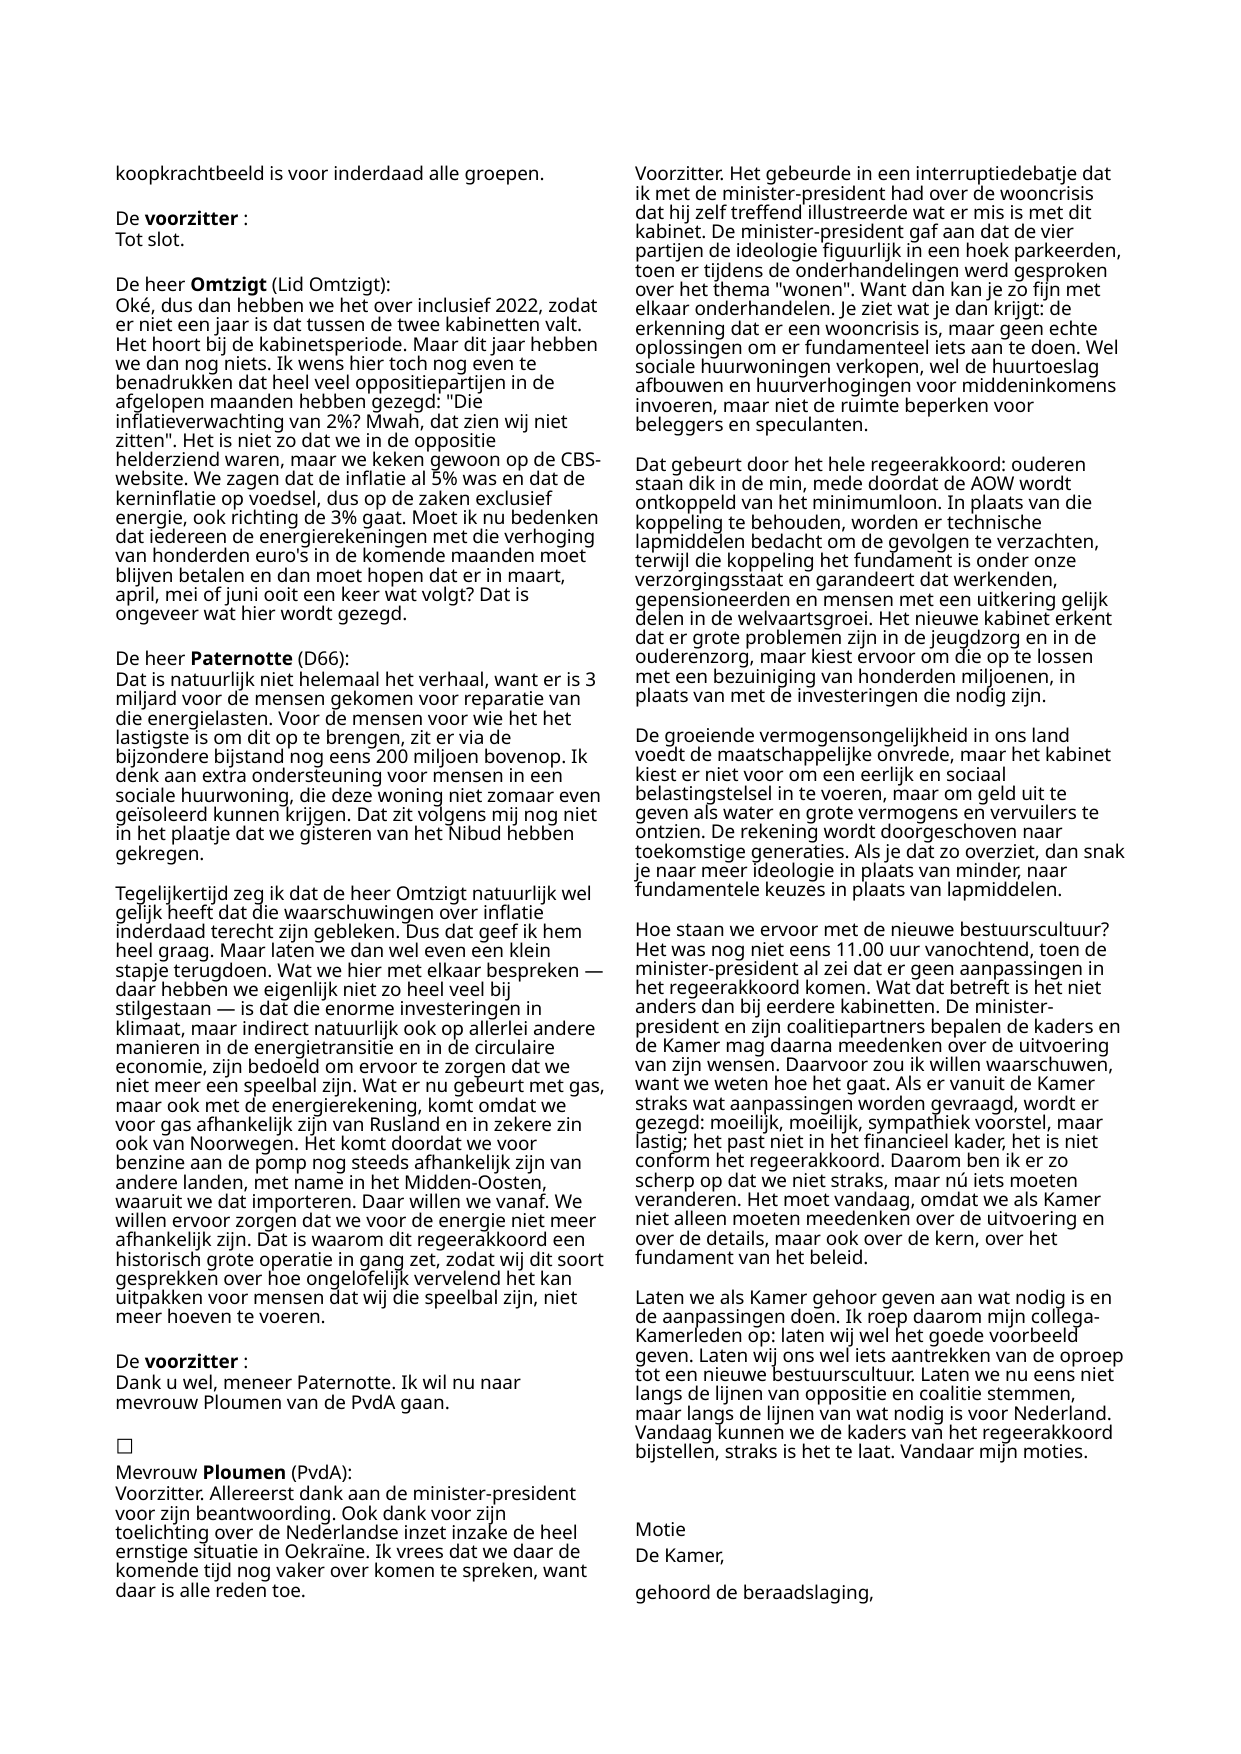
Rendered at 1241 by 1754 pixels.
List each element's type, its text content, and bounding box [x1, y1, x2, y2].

text Dat is natuurlijk niet helemaal het verhaal, want er is 3 miljard voor de mensen gekomen voor reparatie van die energielasten. Voor de mensen voor wie het het lastigste is om dit op te brengen, zit er via de bijzondere bijstand nog eens 200 miljoen bovenop. Ik denk aan extra ondersteuning voor mensen in een sociale huurwoning, die deze woning niet zomaar even geïsoleerd kunnen krijgen. Dat zit volgens mij nog niet in het plaatje dat we gisteren van het Nibud hebben gekregen. [115, 671, 605, 864]
text Motie [635, 1516, 1125, 1541]
text Voorzitter. Allereerst dank aan de minister-president voor zijn beantwoording. Ook dank voor zijn toelichting over de Nederlandse inzet inzake de heel ernstige situatie in Oekraïne. Ik vrees dat we daar de komende tijd nog vaker over komen te spreken, want daar is alle reden toe. [115, 1485, 605, 1601]
text Laten we als Kamer gehoor geven aan wat nodig is en de aanpassingen doen. Ik roep daarom mijn collega-Kamerleden op: laten wij wel het goede voorbeeld geven. Laten wij ons wel iets aantrekken van de oproep tot een nieuwe bestuurscultuur. Laten we nu eens niet langs de lijnen van oppositie en coalitie stemmen, maar langs de lijnen van wat nodig is voor Nederland. Vandaag kunnen we de kaders van het regeerakkoord bijstellen, straks is het te laat. Vandaar mijn moties. [635, 1289, 1125, 1462]
text Dat gebeurt door het hele regeerakkoord: ouderen staan dik in de min, mede doordat de AOW wordt ontkoppeld van het minimumloon. In plaats van die koppeling te behouden, worden er technische lapmiddelen bedacht om de gevolgen te verzachten, terwijl die koppeling het fundament is onder onze verzorgingsstaat en garandeert dat werkenden, gepensioneerden en mensen met een uitkering gelijk delen in de welvaartsgroei. Het nieuwe kabinet erkent dat er grote problemen zijn in de jeugdzorg en in de ouderenzorg, maar kiest ervoor om die op te lossen met een bezuiniging van honderden miljoenen, in plaats van met de investeringen die nodig zijn. [635, 456, 1125, 706]
text Dank u wel, meneer Paternotte. Ik wil nu naar mevrouw Ploumen van de PvdA gaan. [115, 1374, 605, 1413]
text ⬜ [115, 1434, 605, 1459]
text Hoe staan we ervoor met de nieuwe bestuurscultuur? Het was nog niet eens 11.00 uur vanochtend, toen de minister-president al zei dat er geen aanpassingen in het regeerakkoord komen. Wat dat betreft is het niet anders dan bij eerdere kabinetten. De minister-president en zijn coalitiepartners bepalen de kaders en de Kamer mag daarna meedenken over de uitvoering van zijn wensen. Daarvoor zou ik willen waarschuwen, want we weten hoe het gaat. Als er vanuit de Kamer straks wat aanpassingen worden gevraagd, wordt er gezegd: moeilijk, moeilijk, sympathiek voorstel, maar lastig; het past niet in het financieel kader, het is niet conform het regeerakkoord. Daarom ben ik er zo scherp op dat we niet straks, maar nú iets moeten veranderen. Het moet vandaag, omdat we als Kamer niet alleen moeten meedenken over de uitvoering en over de details, maar ook over de kern, over het fundament van het beleid. [635, 921, 1125, 1268]
text Oké, dus dan hebben we het over inclusief 2022, zodat er niet een jaar is dat tussen de twee kabinetten valt. Het hoort bij de kabinetsperiode. Maar dit jaar hebben we dan nog niets. Ik wens hier toch nog even te benadrukken dat heel veel oppositiepartijen in de afgelopen maanden hebben gezegd: "Die inflatieverwachting van 2%? Mwah, dat zien wij niet zitten". Het is niet zo dat we in de oppositie helderziend waren, maar we keken gewoon op de CBS-website. We zagen dat de inflatie al 5% was en dat de kerninflatie op voedsel, dus op de zaken exclusief energie, ook richting de 3% gaat. Moet ik nu bedenken dat iedereen de energierekeningen met die verhoging van honderden euro's in de komende maanden moet blijven betalen en dan moet hopen dat er in maart, april, mei of juni ooit een keer wat volgt? Dat is ongeveer wat hier wordt gezegd. [115, 297, 605, 624]
text Voorzitter. Het gebeurde in een interruptiedebatje dat ik met de minister-president had over de wooncrisis dat hij zelf treffend illustreerde wat er mis is met dit kabinet. De minister-president gaf aan dat de vier partijen de ideologie figuurlijk in een hoek parkeerden, toen er tijdens de onderhandelingen werd gesproken over het thema "wonen". Want dan kan je zo fijn met elkaar onderhandelen. Je ziet wat je dan krijgt: de erkenning dat er een wooncrisis is, maar geen echte oplossingen om er fundamenteel iets aan te doen. Wel sociale huurwoningen verkopen, wel de huurtoeslag afbouwen en huurverhogingen voor middeninkomens invoeren, maar niet de ruimte beperken voor beleggers en speculanten. [635, 165, 1125, 435]
text gehoord de beraadslaging, [635, 1584, 1125, 1604]
text De voorzitter : [115, 205, 605, 231]
text De Kamer, [635, 1547, 1125, 1567]
text Tegelijkertijd zeg ik dat de heer Omtzigt natuurlijk wel gelijk heeft dat die waarschuwingen over inflatie inderdaad terecht zijn gebleken. Dus dat geef ik hem heel graag. Maar laten we dan wel even een klein stapje terugdoen. Wat we hier met elkaar bespreken — daar hebben we eigenlijk niet zo heel veel bij stilgestaan — is dat die enorme investeringen in klimaat, maar indirect natuurlijk ook op allerlei andere manieren in de energietransitie en in de circulaire economie, zijn bedoeld om ervoor te zorgen dat we niet meer een speelbal zijn. Wat er nu gebeurt met gas, maar ook met de energierekening, komt omdat we voor gas afhankelijk zijn van Rusland en in zekere zin ook van Noorwegen. Het komt doordat we voor benzine aan de pomp nog steeds afhankelijk zijn van andere landen, met name in het Midden-Oosten, waaruit we dat importeren. Daar willen we vanaf. We willen ervoor zorgen dat we voor de energie niet meer afhankelijk zijn. Dat is waarom dit regeerakkoord een historisch grote operatie in gang zet, zodat wij dit soort gesprekken over hoe ongelofelijk vervelend het kan uitpakken voor mensen dat wij die speelbal zijn, niet meer hoeven te voeren. [115, 884, 605, 1328]
text De heer Omtzigt (Lid Omtzigt): [115, 271, 605, 297]
text De voorzitter : [115, 1349, 605, 1374]
text koopkrachtbeeld is voor inderdaad alle groepen. [115, 165, 605, 184]
text De heer Paternotte (D66): [115, 645, 605, 671]
text De groeiende vermogensongelijkheid in ons land voedt de maatschappelijke onvrede, maar het kabinet kiest er niet voor om een eerlijk en sociaal belastingstelsel in te voeren, maar om geld uit te geven als water en grote vermogens en vervuilers te ontzien. De rekening wordt doorgeschoven naar toekomstige generaties. Als je dat zo overziet, dan snak je naar meer ideologie in plaats van minder, naar fundamentele keuzes in plaats van lapmiddelen. [635, 727, 1125, 901]
text Mevrouw Ploumen (PvdA): [115, 1459, 605, 1485]
text Tot slot. [115, 231, 605, 250]
